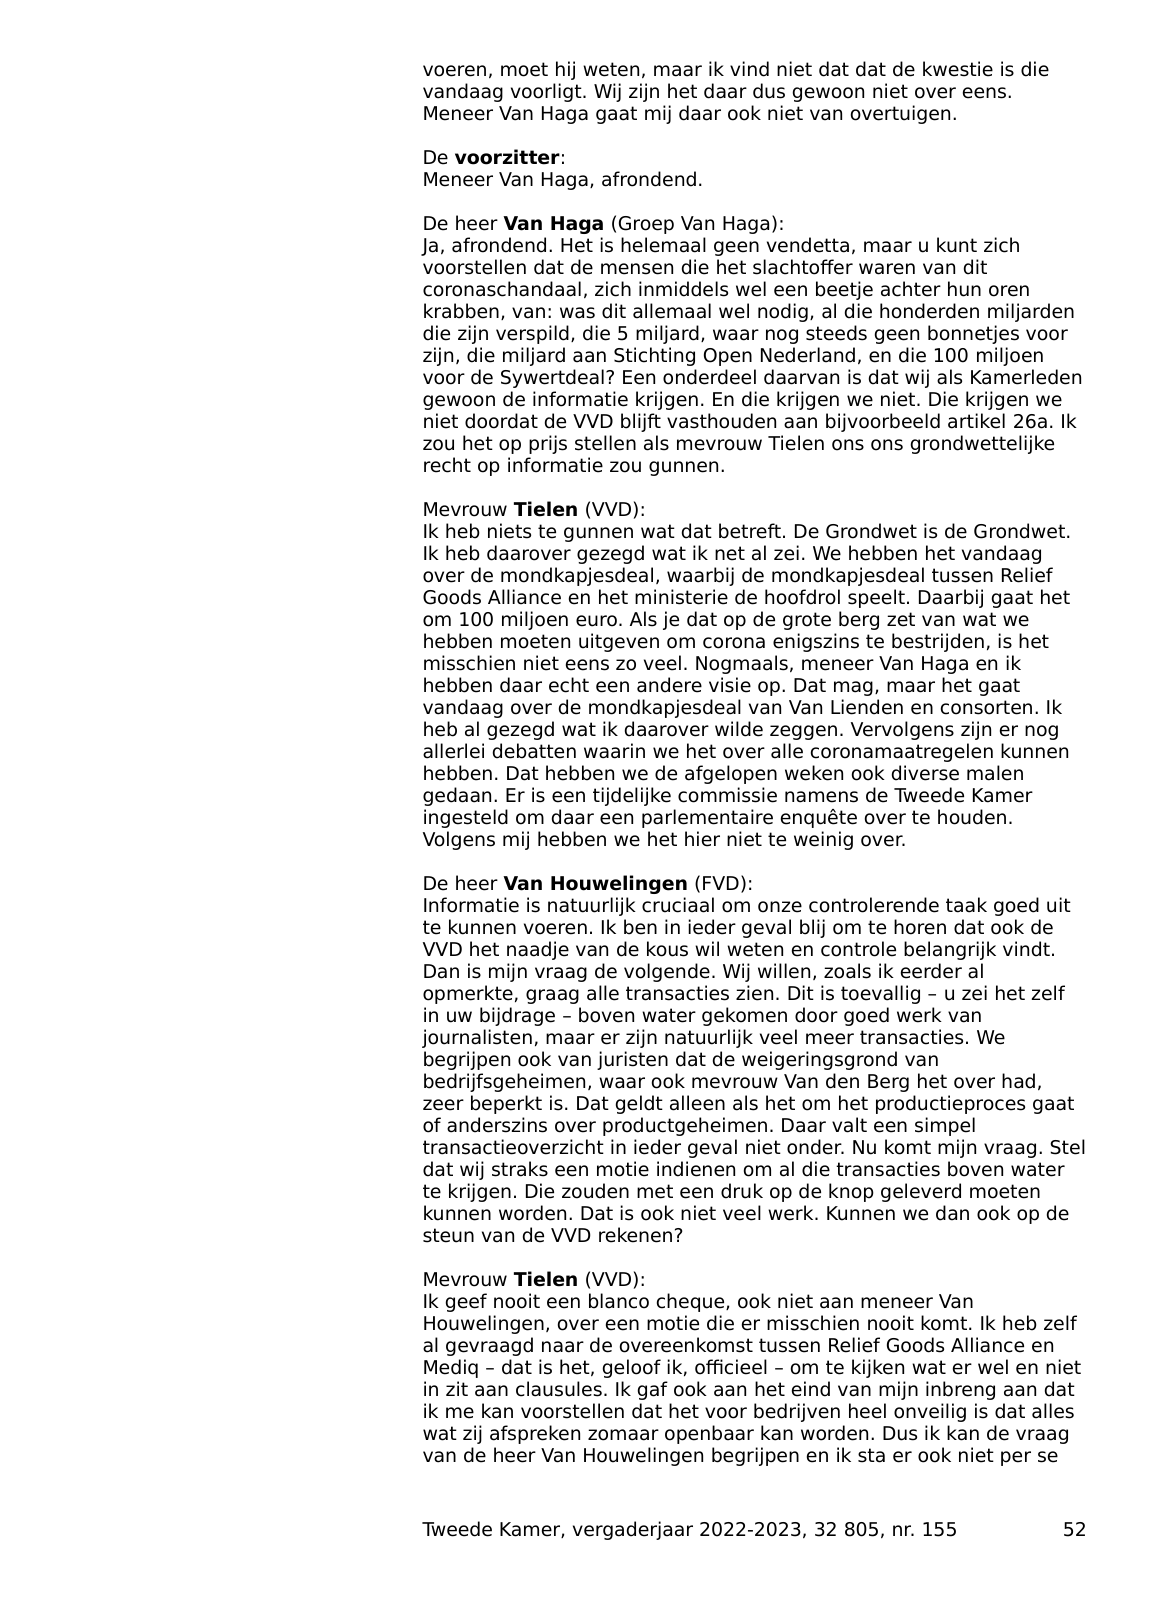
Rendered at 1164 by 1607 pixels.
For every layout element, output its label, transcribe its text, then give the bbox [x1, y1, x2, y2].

text voeren, moet hij weten, maar ik vind niet dat dat de kwestie is die vandaag voorligt. Wij zijn het daar dus gewoon niet over eens. Meneer Van Haga gaat mij daar ook niet van overtuigen. [422, 59, 1087, 125]
text De voorzitter: [422, 147, 1087, 169]
text Mevrouw Tielen (VVD): [422, 1269, 1087, 1291]
text Ja, afrondend. Het is helemaal geen vendetta, maar u kunt zich voorstellen dat de mensen die het slachtoffer waren van dit coronaschandaal, zich inmiddels wel een beetje achter hun oren krabben, van: was dit allemaal wel nodig, al die honderden miljarden die zijn verspild, die 5 miljard, waar nog steeds geen bonnetjes voor zijn, die miljard aan Stichting Open Nederland, en die 100 miljoen voor de Sywertdeal? Een onderdeel daarvan is dat wij als Kamerleden gewoon de informatie krijgen. En die krijgen we niet. Die krijgen we niet doordat de VVD blijft vasthouden aan bijvoorbeeld artikel 26a. Ik zou het op prijs stellen als mevrouw Tielen ons ons grondwettelijke recht op informatie zou gunnen. [422, 235, 1087, 477]
text Informatie is natuurlijk cruciaal om onze controlerende taak goed uit te kunnen voeren. Ik ben in ieder geval blij om te horen dat ook de VVD het naadje van de kous wil weten en controle belangrijk vindt. Dan is mijn vraag de volgende. Wij willen, zoals ik eerder al opmerkte, graag alle transacties zien. Dit is toevallig – u zei het zelf in uw bijdrage – boven water gekomen door goed werk van journalisten, maar er zijn natuurlijk veel meer transacties. We begrijpen ook van juristen dat de weigeringsgrond van bedrijfsgeheimen, waar ook mevrouw Van den Berg het over had, zeer beperkt is. Dat geldt alleen als het om het productieproces gaat of anderszins over productgeheimen. Daar valt een simpel transactieoverzicht in ieder geval niet onder. Nu komt mijn vraag. Stel dat wij straks een motie indienen om al die transacties boven water te krijgen. Die zouden met een druk op de knop geleverd moeten kunnen worden. Dat is ook niet veel werk. Kunnen we dan ook op de steun van de VVD rekenen? [422, 895, 1087, 1247]
text Meneer Van Haga, afrondend. [422, 169, 1087, 191]
text Ik heb niets te gunnen wat dat betreft. De Grondwet is de Grondwet. Ik heb daarover gezegd wat ik net al zei. We hebben het vandaag over de mondkapjesdeal, waarbij de mondkapjesdeal tussen Relief Goods Alliance en het ministerie de hoofdrol speelt. Daarbij gaat het om 100 miljoen euro. Als je dat op de grote berg zet van wat we hebben moeten uitgeven om corona enigszins te bestrijden, is het misschien niet eens zo veel. Nogmaals, meneer Van Haga en ik hebben daar echt een andere visie op. Dat mag, maar het gaat vandaag over de mondkapjesdeal van Van Lienden en consorten. Ik heb al gezegd wat ik daarover wilde zeggen. Vervolgens zijn er nog allerlei debatten waarin we het over alle coronamaatregelen kunnen hebben. Dat hebben we de afgelopen weken ook diverse malen gedaan. Er is een tijdelijke commissie namens de Tweede Kamer ingesteld om daar een parlementaire enquête over te houden. Volgens mij hebben we het hier niet te weinig over. [422, 521, 1087, 851]
text De heer Van Haga (Groep Van Haga): [422, 213, 1087, 235]
text Mevrouw Tielen (VVD): [422, 499, 1087, 521]
text De heer Van Houwelingen (FVD): [422, 873, 1087, 895]
text Ik geef nooit een blanco cheque, ook niet aan meneer Van Houwelingen, over een motie die er misschien nooit komt. Ik heb zelf al gevraagd naar de overeenkomst tussen Relief Goods Alliance en Mediq – dat is het, geloof ik, officieel – om te kijken wat er wel en niet in zit aan clausules. Ik gaf ook aan het eind van mijn inbreng aan dat ik me kan voorstellen dat het voor bedrijven heel onveilig is dat alles wat zij afspreken zomaar openbaar kan worden. Dus ik kan de vraag van de heer Van Houwelingen begrijpen en ik sta er ook niet per se [422, 1291, 1087, 1467]
